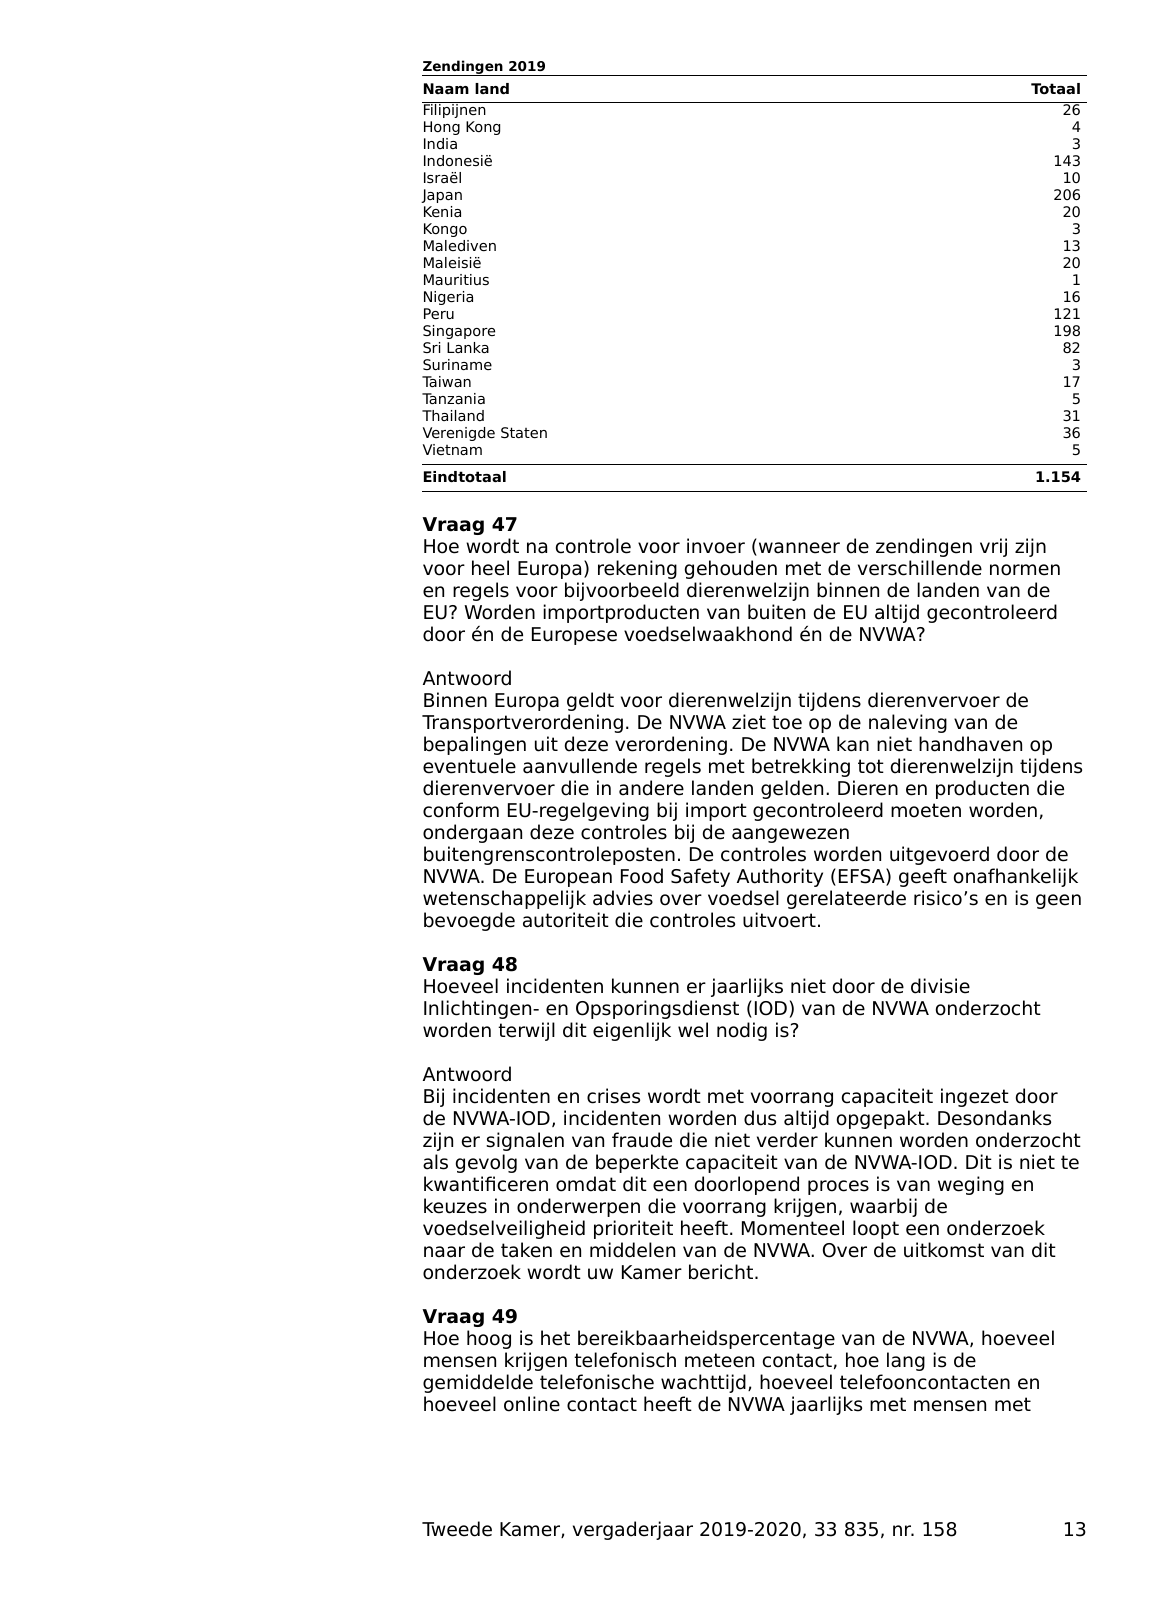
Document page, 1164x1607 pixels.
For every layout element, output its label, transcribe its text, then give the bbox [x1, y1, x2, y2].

table_cell Suriname [422, 357, 865, 374]
table_cell Totaal [865, 76, 1087, 102]
table_cell 1.154 [865, 465, 1087, 491]
table_cell 4 [865, 119, 1087, 136]
table_cell Filipijnen [422, 103, 865, 119]
table_cell Peru [422, 306, 865, 323]
table_cell Singapore [422, 323, 865, 340]
table_cell Hong Kong [422, 119, 865, 136]
table_cell Taiwan [422, 374, 865, 391]
table_cell 3 [865, 136, 1087, 153]
table_cell 121 [865, 306, 1087, 323]
text Antwoord [422, 668, 1087, 690]
table_cell Mauritius [422, 272, 865, 289]
table_cell Maleisië [422, 255, 865, 272]
table_cell 206 [865, 187, 1087, 204]
table_cell 17 [865, 374, 1087, 391]
table_cell Sri Lanka [422, 340, 865, 357]
table_cell Kongo [422, 221, 865, 238]
table_cell 5 [865, 391, 1087, 408]
table_cell 26 [865, 103, 1087, 119]
table_cell Verenigde Staten [422, 425, 865, 442]
table_cell 10 [865, 170, 1087, 187]
table_cell Japan [422, 187, 865, 204]
table_cell 16 [865, 289, 1087, 306]
table_cell 36 [865, 425, 1087, 442]
table_cell 1 [865, 272, 1087, 289]
table_cell Vietnam [422, 442, 865, 463]
text Hoe wordt na controle voor invoer (wanneer de zendingen vrij zijn voor heel Europa) rekening gehouden met de verschillende normen en regels voor bijvoorbeeld dierenwelzijn binnen de landen van de EU? Worden importproducten van buiten de EU altijd gecontroleerd door én de Europese voedselwaakhond én de NVWA? [422, 536, 1087, 646]
text Hoeveel incidenten kunnen er jaarlijks niet door de divisie Inlichtingen- en Opsporingsdienst (IOD) van de NVWA onderzocht worden terwijl dit eigenlijk wel nodig is? [422, 976, 1087, 1042]
text Antwoord [422, 1064, 1087, 1086]
text Vraag 47 [422, 514, 1087, 536]
table_cell Naam land [422, 76, 865, 102]
table_cell Indonesië [422, 153, 865, 170]
table_cell Tanzania [422, 391, 865, 408]
table_header Zendingen 2019 [422, 59, 1087, 75]
text Binnen Europa geldt voor dierenwelzijn tijdens dierenvervoer de Transportverordening. De NVWA ziet toe op de naleving van de bepalingen uit deze verordening. De NVWA kan niet handhaven op eventuele aanvullende regels met betrekking tot dierenwelzijn tijdens dierenvervoer die in andere landen gelden. Dieren en producten die conform EU-regelgeving bij import gecontroleerd moeten worden, ondergaan deze controles bij de aangewezen buitengrenscontroleposten. De controles worden uitgevoerd door de NVWA. De European Food Safety Authority (EFSA) geeft onafhankelijk wetenschappelijk advies over voedsel gerelateerde risico’s en is geen bevoegde autoriteit die controles uitvoert. [422, 690, 1087, 932]
table_cell 13 [865, 238, 1087, 255]
table_cell Thailand [422, 408, 865, 425]
table_cell Nigeria [422, 289, 865, 306]
table_cell 3 [865, 357, 1087, 374]
table_cell 20 [865, 204, 1087, 221]
table_cell 20 [865, 255, 1087, 272]
table_cell Israël [422, 170, 865, 187]
text Vraag 49 [422, 1306, 1087, 1328]
table_cell Eindtotaal [422, 465, 865, 491]
table_cell 82 [865, 340, 1087, 357]
text Vraag 48 [422, 954, 1087, 976]
table_cell 3 [865, 221, 1087, 238]
text Bij incidenten en crises wordt met voorrang capaciteit ingezet door de NVWA-IOD, incidenten worden dus altijd opgepakt. Desondanks zijn er signalen van fraude die niet verder kunnen worden onderzocht als gevolg van de beperkte capaciteit van de NVWA-IOD. Dit is niet te kwantificeren omdat dit een doorlopend proces is van weging en keuzes in onderwerpen die voorrang krijgen, waarbij de voedselveiligheid prioriteit heeft. Momenteel loopt een onderzoek naar de taken en middelen van de NVWA. Over de uitkomst van dit onderzoek wordt uw Kamer bericht. [422, 1086, 1087, 1284]
table_cell India [422, 136, 865, 153]
table_cell Kenia [422, 204, 865, 221]
table_cell Malediven [422, 238, 865, 255]
table_cell 5 [865, 442, 1087, 463]
table_cell 198 [865, 323, 1087, 340]
text Hoe hoog is het bereikbaarheidspercentage van de NVWA, hoeveel mensen krijgen telefonisch meteen contact, hoe lang is de gemiddelde telefonische wachttijd, hoeveel telefooncontacten en hoeveel online contact heeft de NVWA jaarlijks met mensen met [422, 1328, 1087, 1416]
table_cell 143 [865, 153, 1087, 170]
table_cell 31 [865, 408, 1087, 425]
